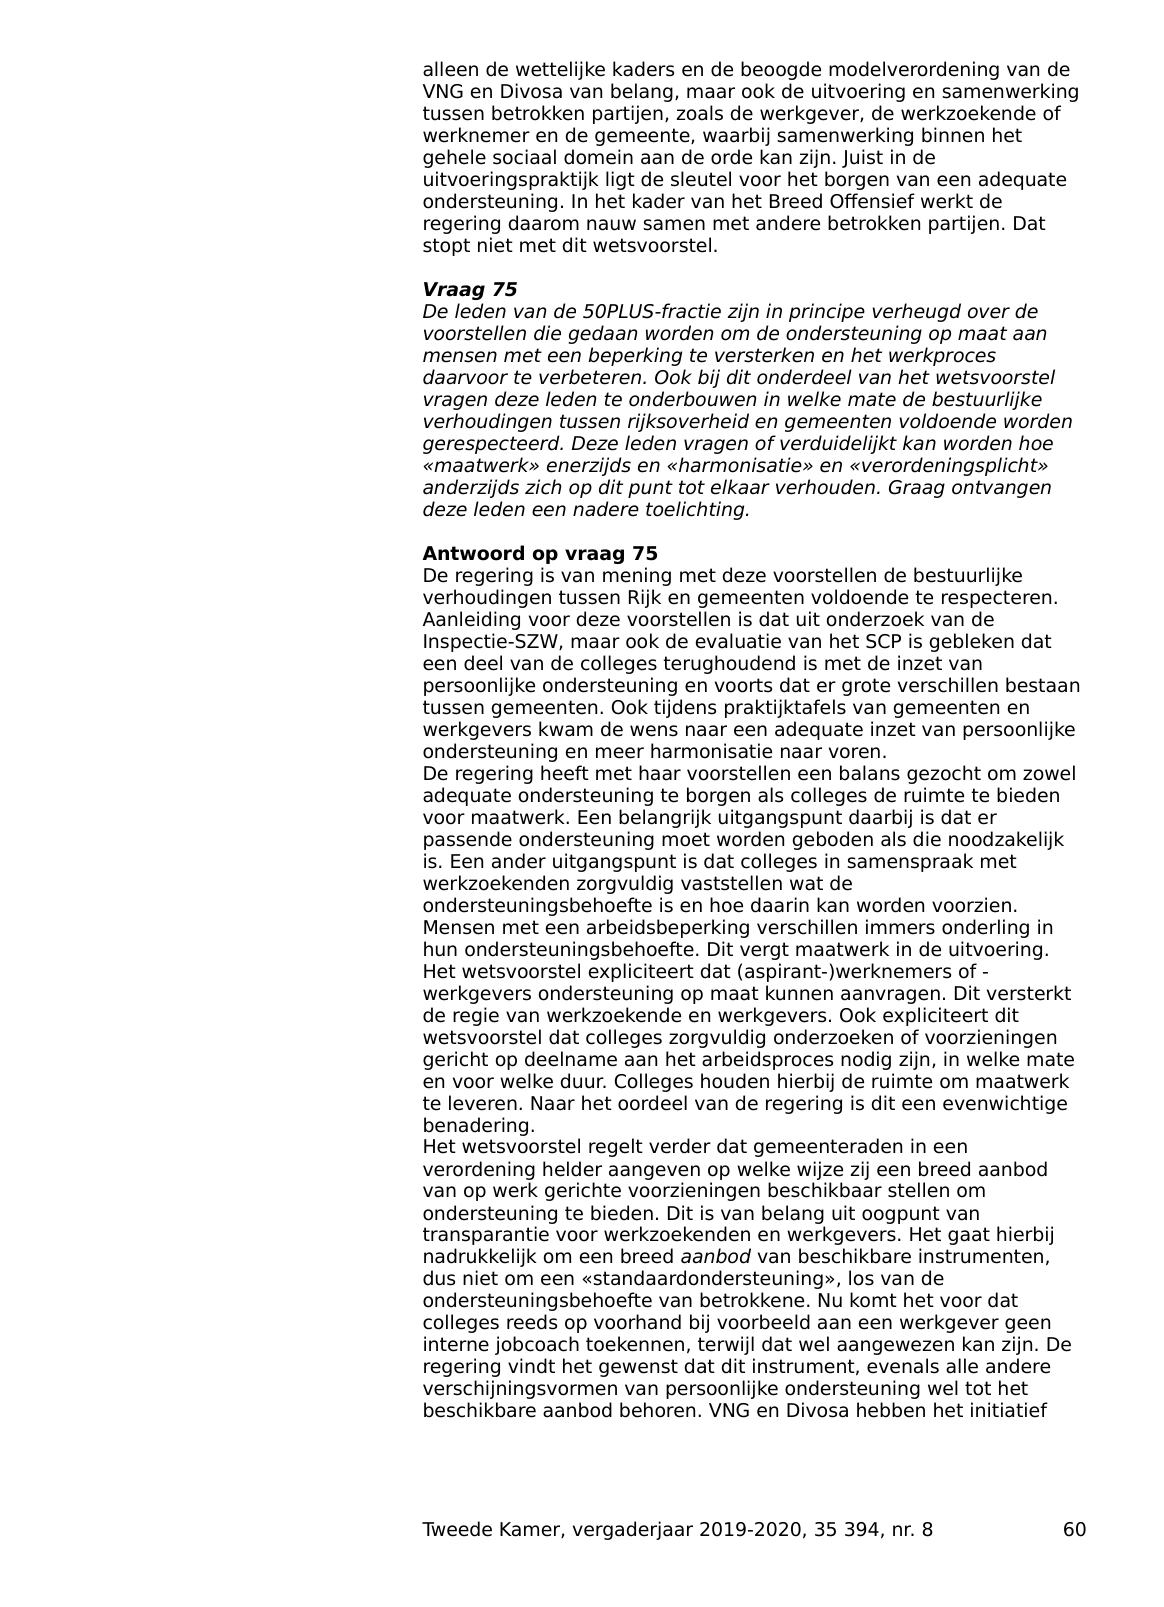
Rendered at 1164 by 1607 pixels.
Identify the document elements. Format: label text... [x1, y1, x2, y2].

text Het wetsvoorstel expliciteert dat (aspirant-)werknemers of -werkgevers ondersteuning op maat kunnen aanvragen. Dit versterkt de regie van werkzoekende en werkgevers. Ook expliciteert dit wetsvoorstel dat colleges zorgvuldig onderzoeken of voorzieningen gericht op deelname aan het arbeidsproces nodig zijn, in welke mate en voor welke duur. Colleges houden hierbij de ruimte om maatwerk te leveren. Naar het oordeel van de regering is dit een evenwichtige benadering. [422, 961, 1087, 1136]
text De leden van de 50PLUS-fractie zijn in principe verheugd over de voorstellen die gedaan worden om de ondersteuning op maat aan mensen met een beperking te versterken en het werkproces daarvoor te verbeteren. Ook bij dit onderdeel van het wetsvoorstel vragen deze leden te onderbouwen in welke mate de bestuurlijke verhoudingen tussen rijksoverheid en gemeenten voldoende worden gerespecteerd. Deze leden vragen of verduidelijkt kan worden hoe «maatwerk» enerzijds en «harmonisatie» en «verordeningsplicht» anderzijds zich op dit punt tot elkaar verhouden. Graag ontvangen deze leden een nadere toelichting. [422, 301, 1087, 521]
text De regering is van mening met deze voorstellen de bestuurlijke verhoudingen tussen Rijk en gemeenten voldoende te respecteren. [422, 565, 1087, 609]
text Het wetsvoorstel regelt verder dat gemeenteraden in een verordening helder aangeven op welke wijze zij een breed aanbod van op werk gerichte voorzieningen beschikbaar stellen om ondersteuning te bieden. Dit is van belang uit oogpunt van transparantie voor werkzoekenden en werkgevers. Het gaat hierbij nadrukkelijk om een breed aanbod van beschikbare instrumenten, dus niet om een «standaardondersteuning», los van de ondersteuningsbehoefte van betrokkene. Nu komt het voor dat colleges reeds op voorhand bij voorbeeld aan een werkgever geen interne jobcoach toekennen, terwijl dat wel aangewezen kan zijn. De regering vindt het gewenst dat dit instrument, evenals alle andere verschijningsvormen van persoonlijke ondersteuning wel tot het beschikbare aanbod behoren. VNG en Divosa hebben het initiatief [422, 1136, 1087, 1422]
text Antwoord op vraag 75 [422, 543, 1087, 565]
text Vraag 75 [422, 279, 1087, 301]
text alleen de wettelijke kaders en de beoogde modelverordening van de VNG en Divosa van belang, maar ook de uitvoering en samenwerking tussen betrokken partijen, zoals de werkgever, de werkzoekende of werknemer en de gemeente, waarbij samenwerking binnen het gehele sociaal domein aan de orde kan zijn. Juist in de uitvoeringspraktijk ligt de sleutel voor het borgen van een adequate ondersteuning. In het kader van het Breed Offensief werkt de regering daarom nauw samen met andere betrokken partijen. Dat stopt niet met dit wetsvoorstel. [422, 59, 1087, 257]
text De regering heeft met haar voorstellen een balans gezocht om zowel adequate ondersteuning te borgen als colleges de ruimte te bieden voor maatwerk. Een belangrijk uitgangspunt daarbij is dat er passende ondersteuning moet worden geboden als die noodzakelijk is. Een ander uitgangspunt is dat colleges in samenspraak met werkzoekenden zorgvuldig vaststellen wat de ondersteuningsbehoefte is en hoe daarin kan worden voorzien. Mensen met een arbeidsbeperking verschillen immers onderling in hun ondersteuningsbehoefte. Dit vergt maatwerk in de uitvoering. [422, 763, 1087, 961]
text Aanleiding voor deze voorstellen is dat uit onderzoek van de Inspectie-SZW, maar ook de evaluatie van het SCP is gebleken dat een deel van de colleges terughoudend is met de inzet van persoonlijke ondersteuning en voorts dat er grote verschillen bestaan tussen gemeenten. Ook tijdens praktijktafels van gemeenten en werkgevers kwam de wens naar een adequate inzet van persoonlijke ondersteuning en meer harmonisatie naar voren. [422, 609, 1087, 763]
